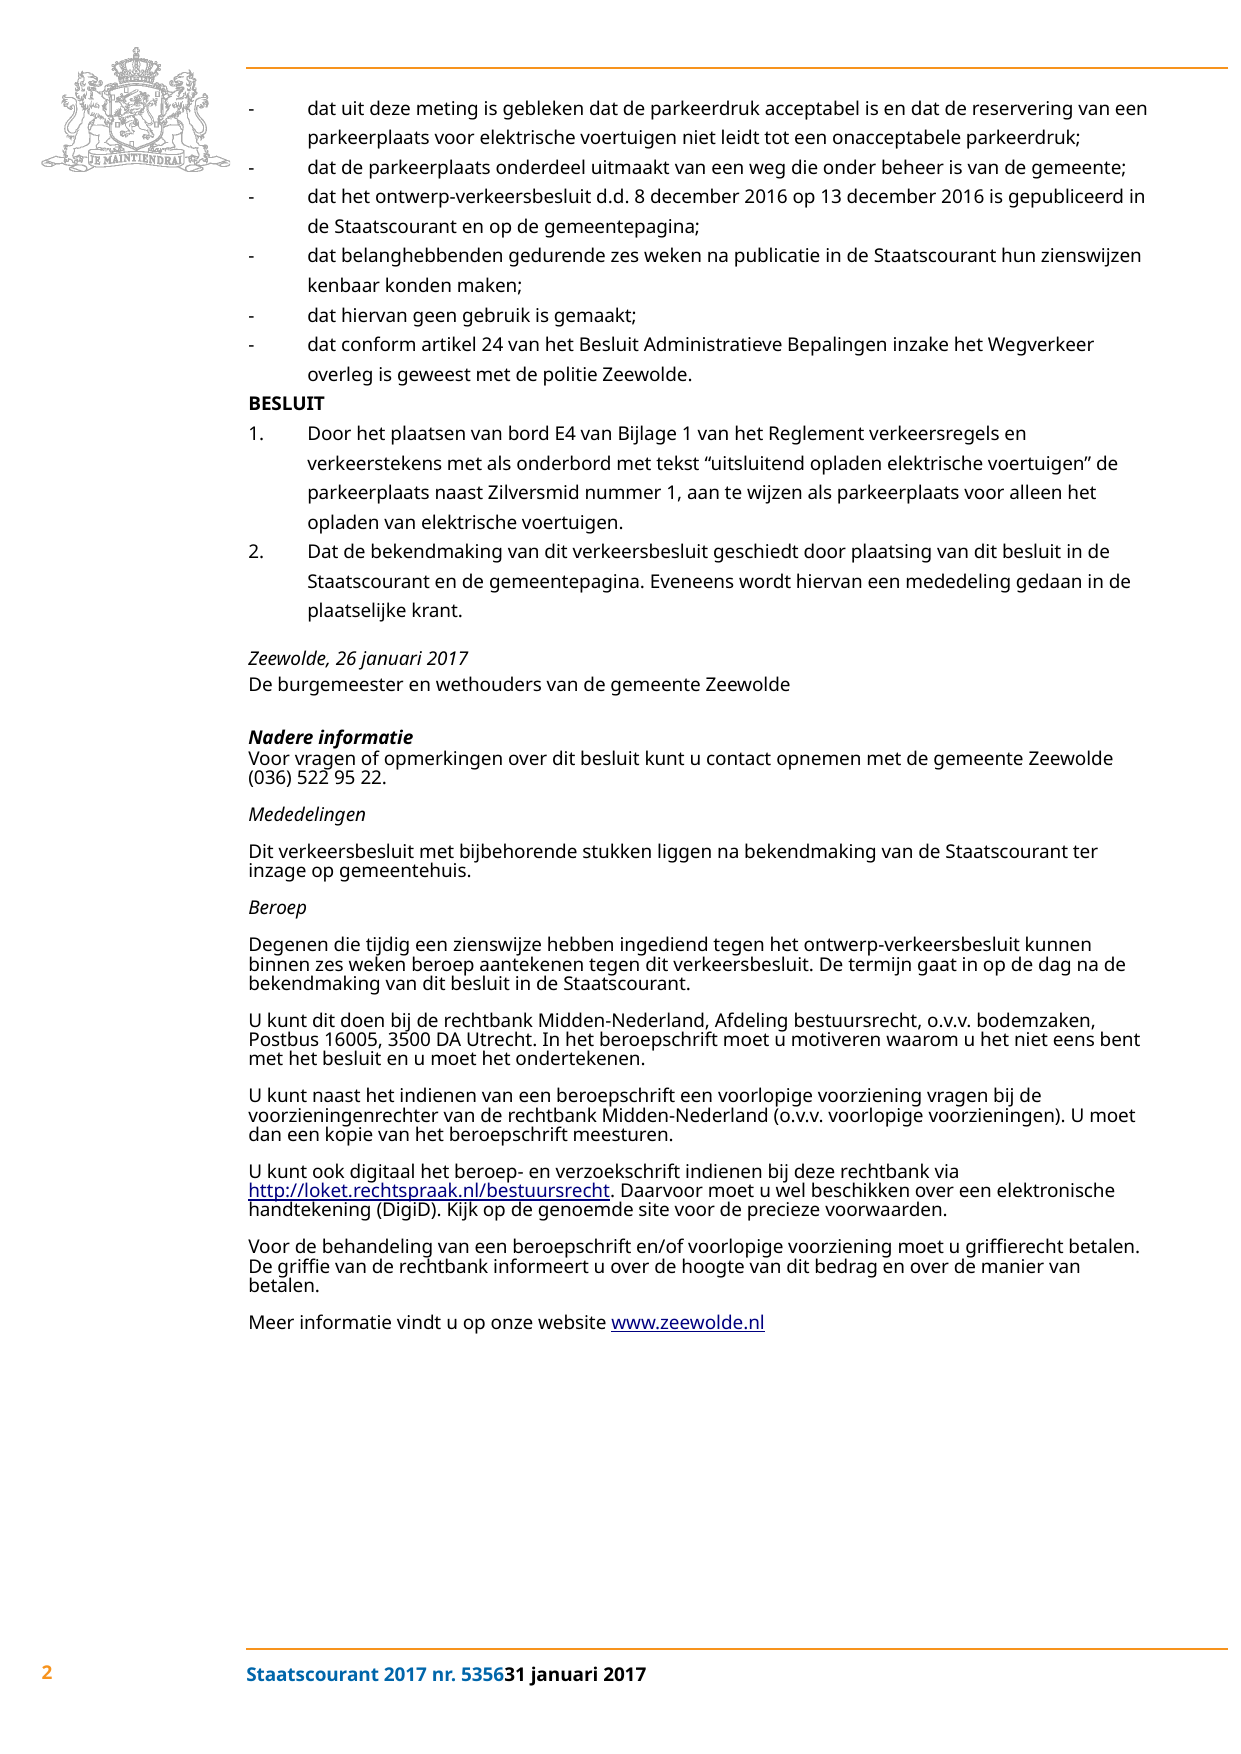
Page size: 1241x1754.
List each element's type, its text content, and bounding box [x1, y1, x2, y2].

list dat hiervan geen gebruik is gemaakt; [248, 302, 1152, 328]
text Meer informatie vindt u op onze website www.zeewolde.nl [248, 1314, 1152, 1333]
text Beroep [248, 899, 1152, 919]
list dat belanghebbenden gedurende zes weken na publicatie in de Staatscourant hun zienswijzen kenbaar konden maken; [248, 243, 1152, 298]
text Zeewolde, 26 januari 2017 [248, 646, 1152, 671]
text U kunt dit doen bij de rechtbank Midden-Nederland, Afdeling bestuursrecht, o.v.v. bodemzaken, Postbus 16005, 3500 DA Utrecht. In het beroepschrift moet u motiveren waarom u het niet eens bent met het besluit en u moet het ondertekenen. [248, 1012, 1152, 1070]
list Door het plaatsen van bord E4 van Bijlage 1 van het Reglement verkeersregels en verkeerstekens met als onderbord met tekst “uitsluitend opladen elektrische voertuigen” de parkeerplaats naast Zilversmid nummer 1, aan te wijzen als parkeerplaats voor alleen het opladen van elektrische voertuigen. [248, 420, 1152, 535]
text Voor de behandeling van een beroepschrift en/of voorlopige voorziening moet u griffierecht betalen. De griffie van de rechtbank informeert u over de hoogte van dit bedrag en over de manier van betalen. [248, 1238, 1152, 1296]
list dat conform artikel 24 van het Besluit Administratieve Bepalingen inzake het Wegverkeer overleg is geweest met de politie Zeewolde. [248, 331, 1152, 387]
text Dit verkeersbesluit met bijbehorende stukken liggen na bekendmaking van de Staatscourant ter inzage op gemeentehuis. [248, 843, 1152, 882]
list Dat de bekendmaking van dit verkeersbesluit geschiedt door plaatsing van dit besluit in de Staatscourant en de gemeentepagina. Eveneens wordt hiervan een mededeling gedaan in de plaatselijke krant. [248, 538, 1152, 623]
text U kunt ook digitaal het beroep- en verzoekschrift indienen bij deze rechtbank via http://loket.rechtspraak.nl/bestuursrecht. Daarvoor moet u wel beschikken over een elektronische handtekening (DigiD). Kijk op de genoemde site voor de precieze voorwaarden. [248, 1163, 1152, 1221]
list dat uit deze meting is gebleken dat de parkeerdruk acceptabel is en dat de reservering van een parkeerplaats voor elektrische voertuigen niet leidt tot een onacceptabele parkeerdruk; [248, 95, 1152, 150]
text U kunt naast het indienen van een beroepschrift een voorlopige voorziening vragen bij de voorzieningenrechter van de rechtbank Midden-Nederland (o.v.v. voorlopige voorzieningen). U moet dan een kopie van het beroepschrift meesturen. [248, 1087, 1152, 1145]
text Mededelingen [248, 806, 1152, 825]
text Voor vragen of opmerkingen over dit besluit kunt u contact opnemen met de gemeente Zeewolde (036) 522 95 22. [248, 750, 1152, 788]
text BESLUIT [248, 391, 1152, 416]
list dat het ontwerp-verkeersbesluit d.d. 8 december 2016 op 13 december 2016 is gepubliceerd in de Staatscourant en op de gemeentepagina; [248, 183, 1152, 239]
list dat de parkeerplaats onderdeel uitmaakt van een weg die onder beheer is van de gemeente; [248, 154, 1152, 180]
text Nadere informatie [248, 724, 1152, 750]
text De burgemeester en wethouders van de gemeente Zeewolde [248, 671, 1152, 697]
picture [41, 47, 231, 172]
text Degenen die tijdig een zienswijze hebben ingediend tegen het ontwerp-verkeersbesluit kunnen binnen zes weken beroep aantekenen tegen dit verkeersbesluit. De termijn gaat in op de dag na de bekendmaking van dit besluit in de Staatscourant. [248, 936, 1152, 994]
